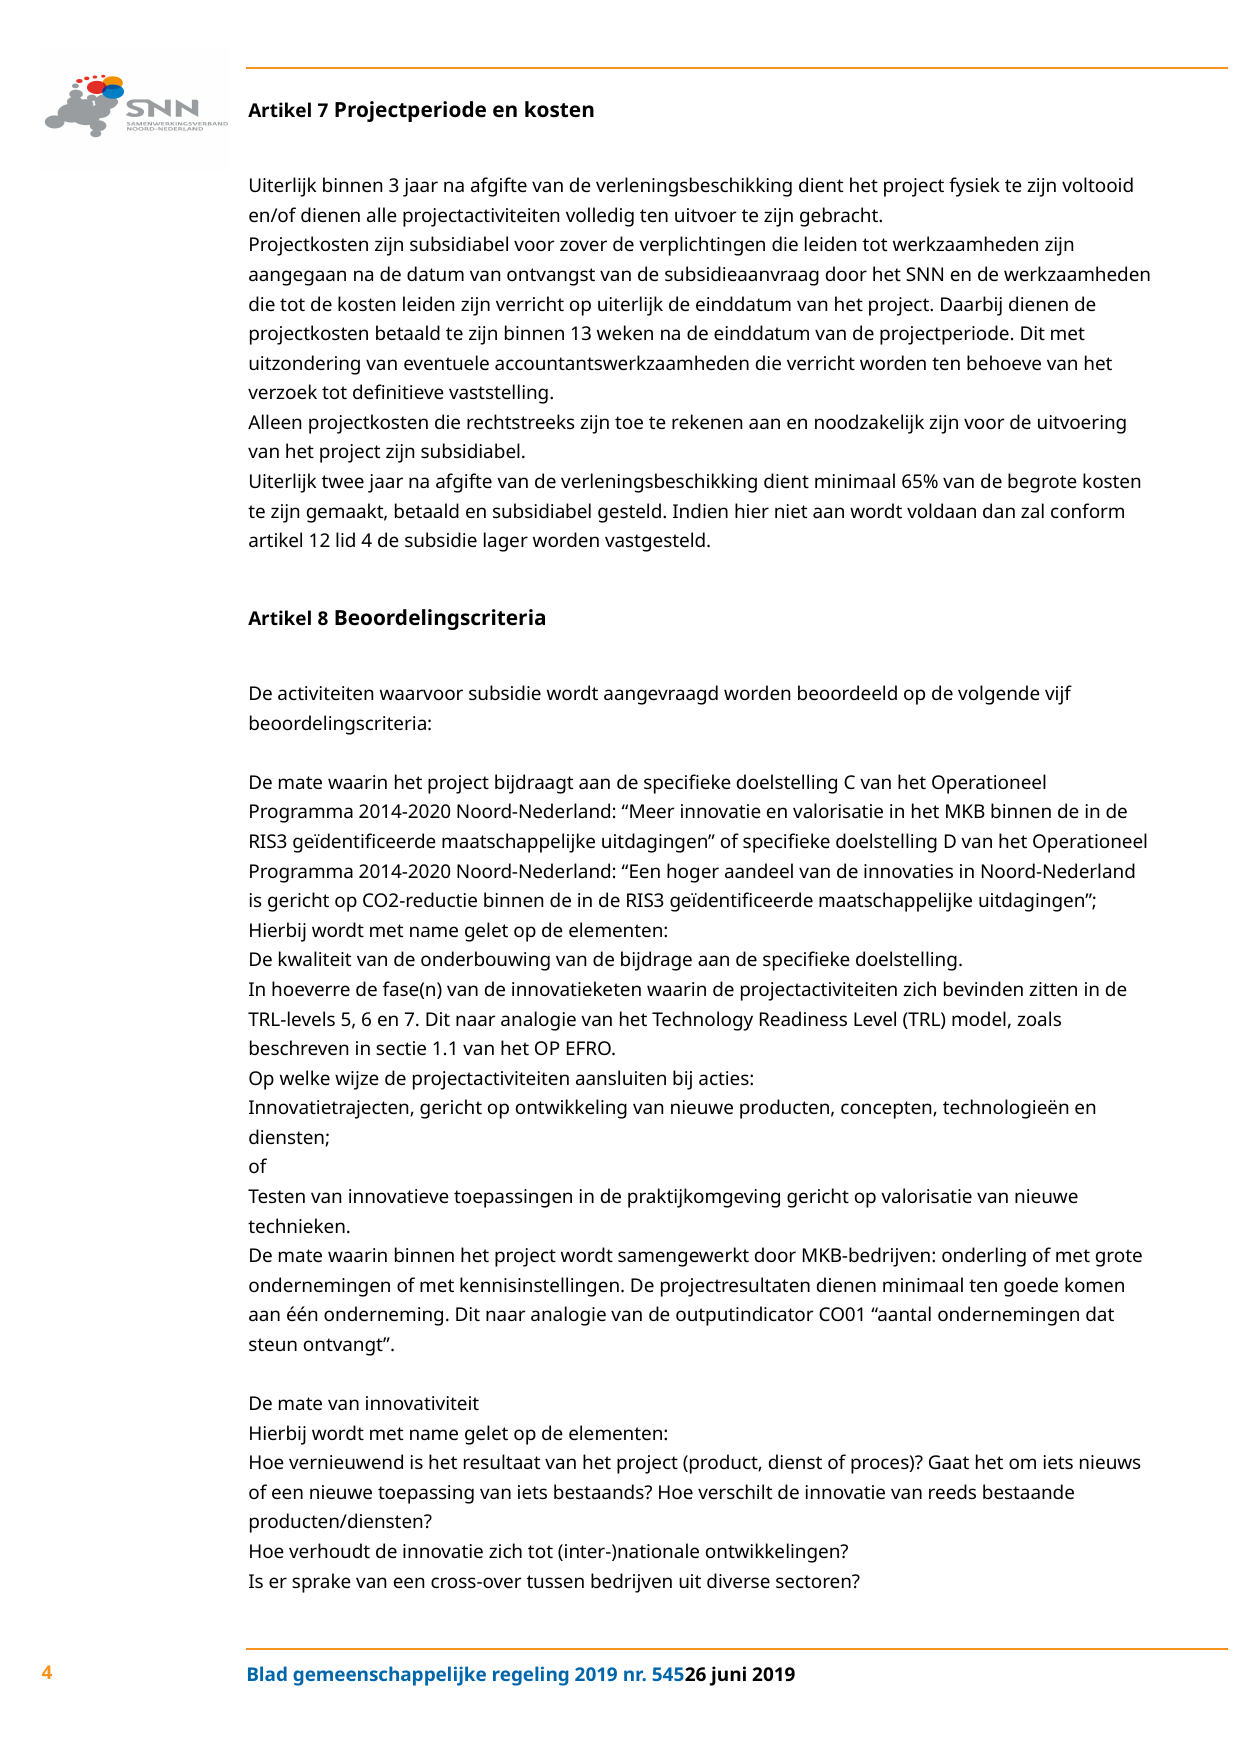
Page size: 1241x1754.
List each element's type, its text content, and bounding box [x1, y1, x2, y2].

text In hoeverre de fase(n) van de innovatieketen waarin de projectactiviteiten zich bevinden zitten in de TRL-levels 5, 6 en 7. Dit naar analogie van het Technology Readiness Level (TRL) model, zoals beschreven in sectie 1.1 van het OP EFRO. [248, 976, 1152, 1061]
text De kwaliteit van de onderbouwing van de bijdrage aan de specifieke doelstelling. [248, 947, 1152, 972]
text Hoe verhoudt de innovatie zich tot (inter-)nationale ontwikkelingen? [248, 1538, 1152, 1564]
text Innovatietrajecten, gericht op ontwikkeling van nieuwe producten, concepten, technologieën en diensten; [248, 1094, 1152, 1150]
text De mate waarin het project bijdraagt aan de specifieke doelstelling C van het Operationeel Programma 2014-2020 Noord-Nederland: “Meer innovatie en valorisatie in het MKB binnen de in de RIS3 geïdentificeerde maatschappelijke uitdagingen” of specifieke doelstelling D van het Operationeel Programma 2014-2020 Noord-Nederland: “Een hoger aandeel van de innovaties in Noord-Nederland is gericht op CO2-reductie binnen de in de RIS3 geïdentificeerde maatschappelijke uitdagingen”; [248, 769, 1152, 913]
text Artikel 8 Beoordelingscriteria [248, 603, 1152, 631]
text of [248, 1154, 1152, 1179]
text Op welke wijze de projectactiviteiten aansluiten bij acties: [248, 1065, 1152, 1091]
text Artikel 7 Projectperiode en kosten [248, 95, 1152, 123]
picture [41, 47, 231, 172]
text De activiteiten waarvoor subsidie wordt aangevraagd worden beoordeeld op de volgende vijf beoordelingscriteria: [248, 680, 1152, 736]
text Alleen projectkosten die rechtstreeks zijn toe te rekenen aan en noodzakelijk zijn voor de uitvoering van het project zijn subsidiabel. [248, 409, 1152, 464]
text Hoe vernieuwend is het resultaat van het project (product, dienst of proces)? Gaat het om iets nieuws of een nieuwe toepassing van iets bestaands? Hoe verschilt de innovatie van reeds bestaande producten/diensten? [248, 1449, 1152, 1534]
text Testen van innovatieve toepassingen in de praktijkomgeving gericht op valorisatie van nieuwe technieken. [248, 1183, 1152, 1239]
text Hierbij wordt met name gelet op de elementen: [248, 1420, 1152, 1446]
text De mate waarin binnen het project wordt samengewerkt door MKB-bedrijven: onderling of met grote ondernemingen of met kennisinstellingen. De projectresultaten dienen minimaal ten goede komen aan één onderneming. Dit naar analogie van de outputindicator CO01 “aantal ondernemingen dat steun ontvangt”. [248, 1242, 1152, 1357]
text Is er sprake van een cross-over tussen bedrijven uit diverse sectoren? [248, 1568, 1152, 1594]
text Projectkosten zijn subsidiabel voor zover de verplichtingen die leiden tot werkzaamheden zijn aangegaan na de datum van ontvangst van de subsidieaanvraag door het SNN en de werkzaamheden die tot de kosten leiden zijn verricht op uiterlijk de einddatum van het project. Daarbij dienen de projectkosten betaald te zijn binnen 13 weken na de einddatum van de projectperiode. Dit met uitzondering van eventuele accountantswerkzaamheden die verricht worden ten behoeve van het verzoek tot definitieve vaststelling. [248, 232, 1152, 405]
text Uiterlijk binnen 3 jaar na afgifte van de verleningsbeschikking dient het project fysiek te zijn voltooid en/of dienen alle projectactiviteiten volledig ten uitvoer te zijn gebracht. [248, 172, 1152, 228]
text Uiterlijk twee jaar na afgifte van de verleningsbeschikking dient minimaal 65% van de begrote kosten te zijn gemaakt, betaald en subsidiabel gesteld. Indien hier niet aan wordt voldaan dan zal conform artikel 12 lid 4 de subsidie lager worden vastgesteld. [248, 468, 1152, 553]
text Hierbij wordt met name gelet op de elementen: [248, 917, 1152, 943]
text De mate van innovativiteit [248, 1390, 1152, 1416]
